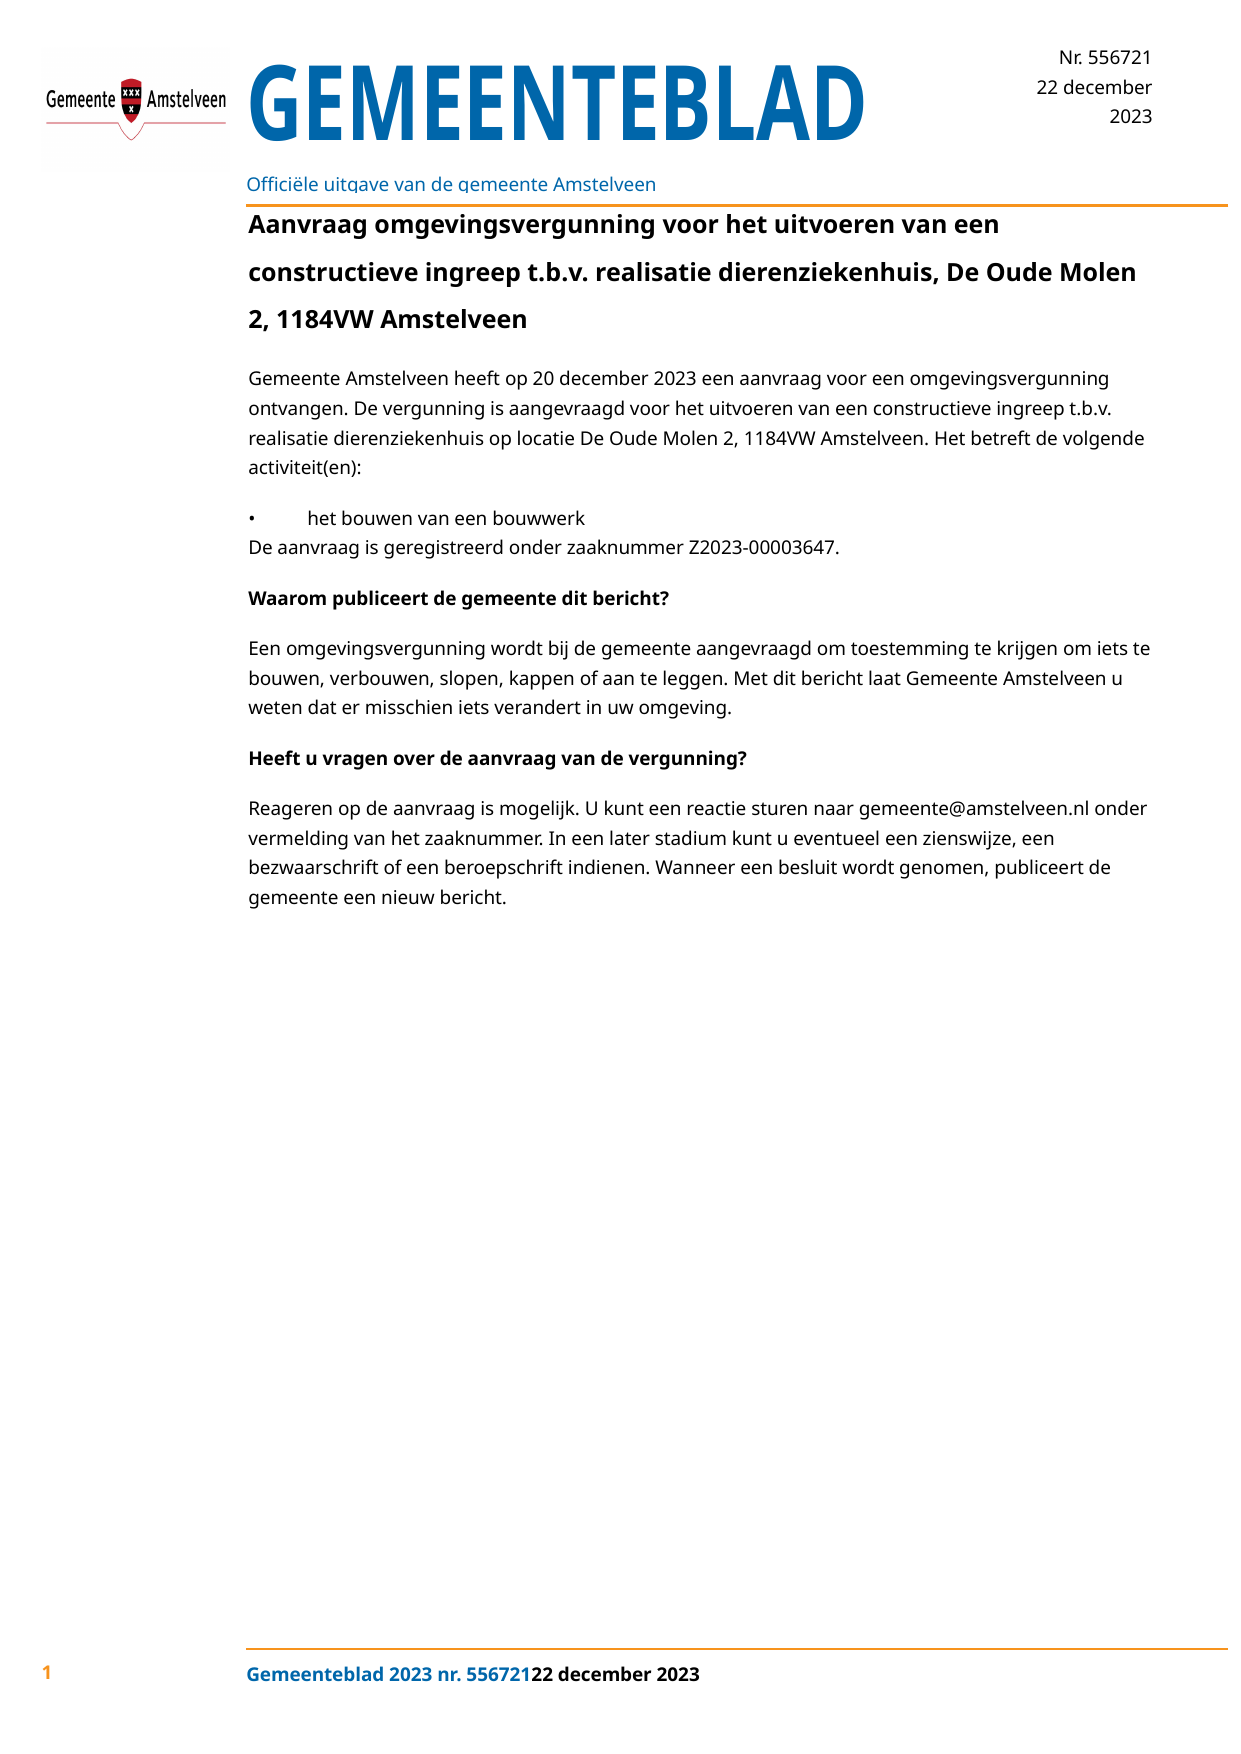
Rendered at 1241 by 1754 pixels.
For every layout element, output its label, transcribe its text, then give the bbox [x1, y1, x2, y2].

text Heeft u vragen over de aanvraag van de vergunning? [248, 745, 1152, 770]
list het bouwen van een bouwwerk [248, 505, 1152, 530]
text Reageren op de aanvraag is mogelijk. U kunt een reactie sturen naar gemeente@amstelveen.nl onder vermelding van het zaaknummer. In een later stadium kunt u eventueel een zienswijze, een bezwaarschrift of een beroepschrift indienen. Wanneer een besluit wordt genomen, publiceert de gemeente een nieuw bericht. [248, 795, 1152, 909]
text De aanvraag is geregistreerd onder zaaknummer Z2023-00003647. [248, 534, 1152, 560]
text Aanvraag omgevingsvergunning voor het uitvoeren van een constructieve ingreep t.b.v. realisatie dierenziekenhuis, De Oude Molen 2, 1184VW Amstelveen [248, 207, 1152, 336]
text Waarom publiceert de gemeente dit bericht? [248, 585, 1152, 610]
picture [41, 47, 231, 172]
text Gemeente Amstelveen heeft op 20 december 2023 een aanvraag voor een omgevingsvergunning ontvangen. De vergunning is aangevraagd voor het uitvoeren van een constructieve ingreep t.b.v. realisatie dierenziekenhuis op locatie De Oude Molen 2, 1184VW Amstelveen. Het betreft de volgende activiteit(en): [248, 366, 1152, 480]
text Een omgevingsvergunning wordt bij de gemeente aangevraagd om toestemming te krijgen om iets te bouwen, verbouwen, slopen, kappen of aan te leggen. Met dit bericht laat Gemeente Amstelveen u weten dat er misschien iets verandert in uw omgeving. [248, 635, 1152, 720]
